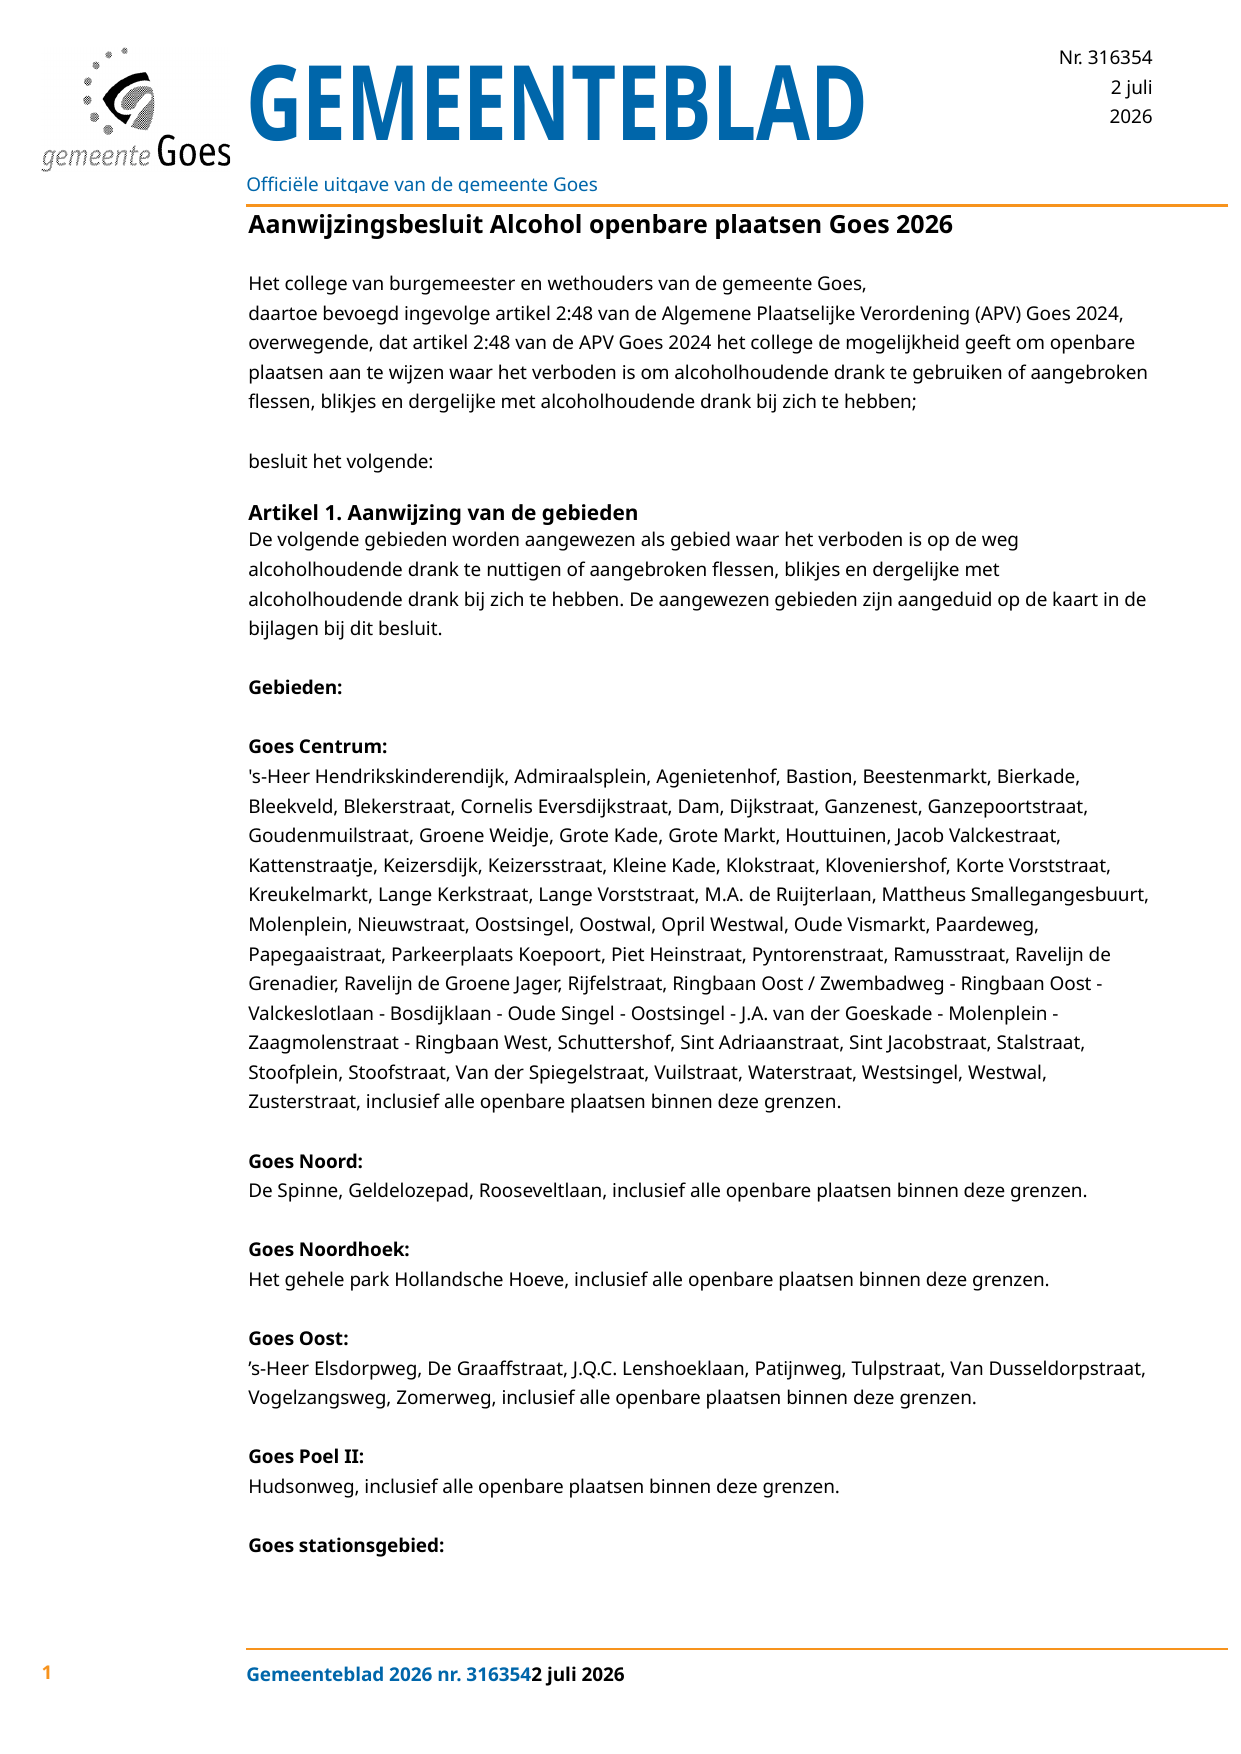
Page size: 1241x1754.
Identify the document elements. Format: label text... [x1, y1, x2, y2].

text overwegende, dat artikel 2:48 van de APV Goes 2024 het college de mogelijkheid geeft om openbare plaatsen aan te wijzen waar het verboden is om alcoholhoudende drank te gebruiken of aangebroken flessen, blikjes en dergelijke met alcoholhoudende drank bij zich te hebben; [248, 329, 1152, 414]
text besluit het volgende: [248, 448, 1152, 473]
picture [41, 47, 231, 172]
text Gebieden: [248, 674, 1152, 700]
text daartoe bevoegd ingevolge artikel 2:48 van de Algemene Plaatselijke Verordening (APV) Goes 2024, [248, 300, 1152, 326]
text Goes Poel II: [248, 1444, 1152, 1469]
text Goes stationsgebied: [248, 1532, 1152, 1558]
text Het college van burgemeester en wethouders van de gemeente Goes, [248, 270, 1152, 296]
text De Spinne, Geldelozepad, Rooseveltlaan, inclusief alle openbare plaatsen binnen deze grenzen. [248, 1177, 1152, 1203]
text Goes Centrum: [248, 734, 1152, 759]
text Goes Noordhoek: [248, 1237, 1152, 1262]
text Goes Oost: [248, 1325, 1152, 1351]
text Aanwijzingsbesluit Alcohol openbare plaatsen Goes 2026 [248, 207, 1152, 241]
text De volgende gebieden worden aangewezen als gebied waar het verboden is op de weg alcoholhoudende drank te nuttigen of aangebroken flessen, blikjes en dergelijke met alcoholhoudende drank bij zich te hebben. De aangewezen gebieden zijn aangeduid op de kaart in de bijlagen bij dit besluit. [248, 527, 1152, 641]
text Goes Noord: [248, 1148, 1152, 1174]
text Artikel 1. Aanwijzing van de gebieden [248, 498, 1152, 527]
text 's-Heer Hendrikskinderendijk, Admiraalsplein, Agenietenhof, Bastion, Beestenmarkt, Bierkade, Bleekveld, Blekerstraat, Cornelis Eversdijkstraat, Dam, Dijkstraat, Ganzenest, Ganzepoortstraat, Goudenmuilstraat, Groene Weidje, Grote Kade, Grote Markt, Houttuinen, Jacob Valckestraat, Kattenstraatje, Keizersdijk, Keizersstraat, Kleine Kade, Klokstraat, Kloveniershof, Korte Vorststraat, Kreukelmarkt, Lange Kerkstraat, Lange Vorststraat, M.A. de Ruijterlaan, Mattheus Smallegangesbuurt, Molenplein, Nieuwstraat, Oostsingel, Oostwal, Opril Westwal, Oude Vismarkt, Paardeweg, Papegaaistraat, Parkeerplaats Koepoort, Piet Heinstraat, Pyntorenstraat, Ramusstraat, Ravelijn de Grenadier, Ravelijn de Groene Jager, Rijfelstraat, Ringbaan Oost / Zwembadweg - Ringbaan Oost - Valckeslotlaan - Bosdijklaan - Oude Singel - Oostsingel - J.A. van der Goeskade - Molenplein - Zaagmolenstraat - Ringbaan West, Schuttershof, Sint Adriaanstraat, Sint Jacobstraat, Stalstraat, Stoofplein, Stoofstraat, Van der Spiegelstraat, Vuilstraat, Waterstraat, Westsingel, Westwal, Zusterstraat, inclusief alle openbare plaatsen binnen deze grenzen. [248, 763, 1152, 1114]
text ’s-Heer Elsdorpweg, De Graaffstraat, J.Q.C. Lenshoeklaan, Patijnweg, Tulpstraat, Van Dusseldorpstraat, Vogelzangsweg, Zomerweg, inclusief alle openbare plaatsen binnen deze grenzen. [248, 1355, 1152, 1410]
text Hudsonweg, inclusief alle openbare plaatsen binnen deze grenzen. [248, 1473, 1152, 1499]
text Het gehele park Hollandsche Hoeve, inclusief alle openbare plaatsen binnen deze grenzen. [248, 1266, 1152, 1292]
